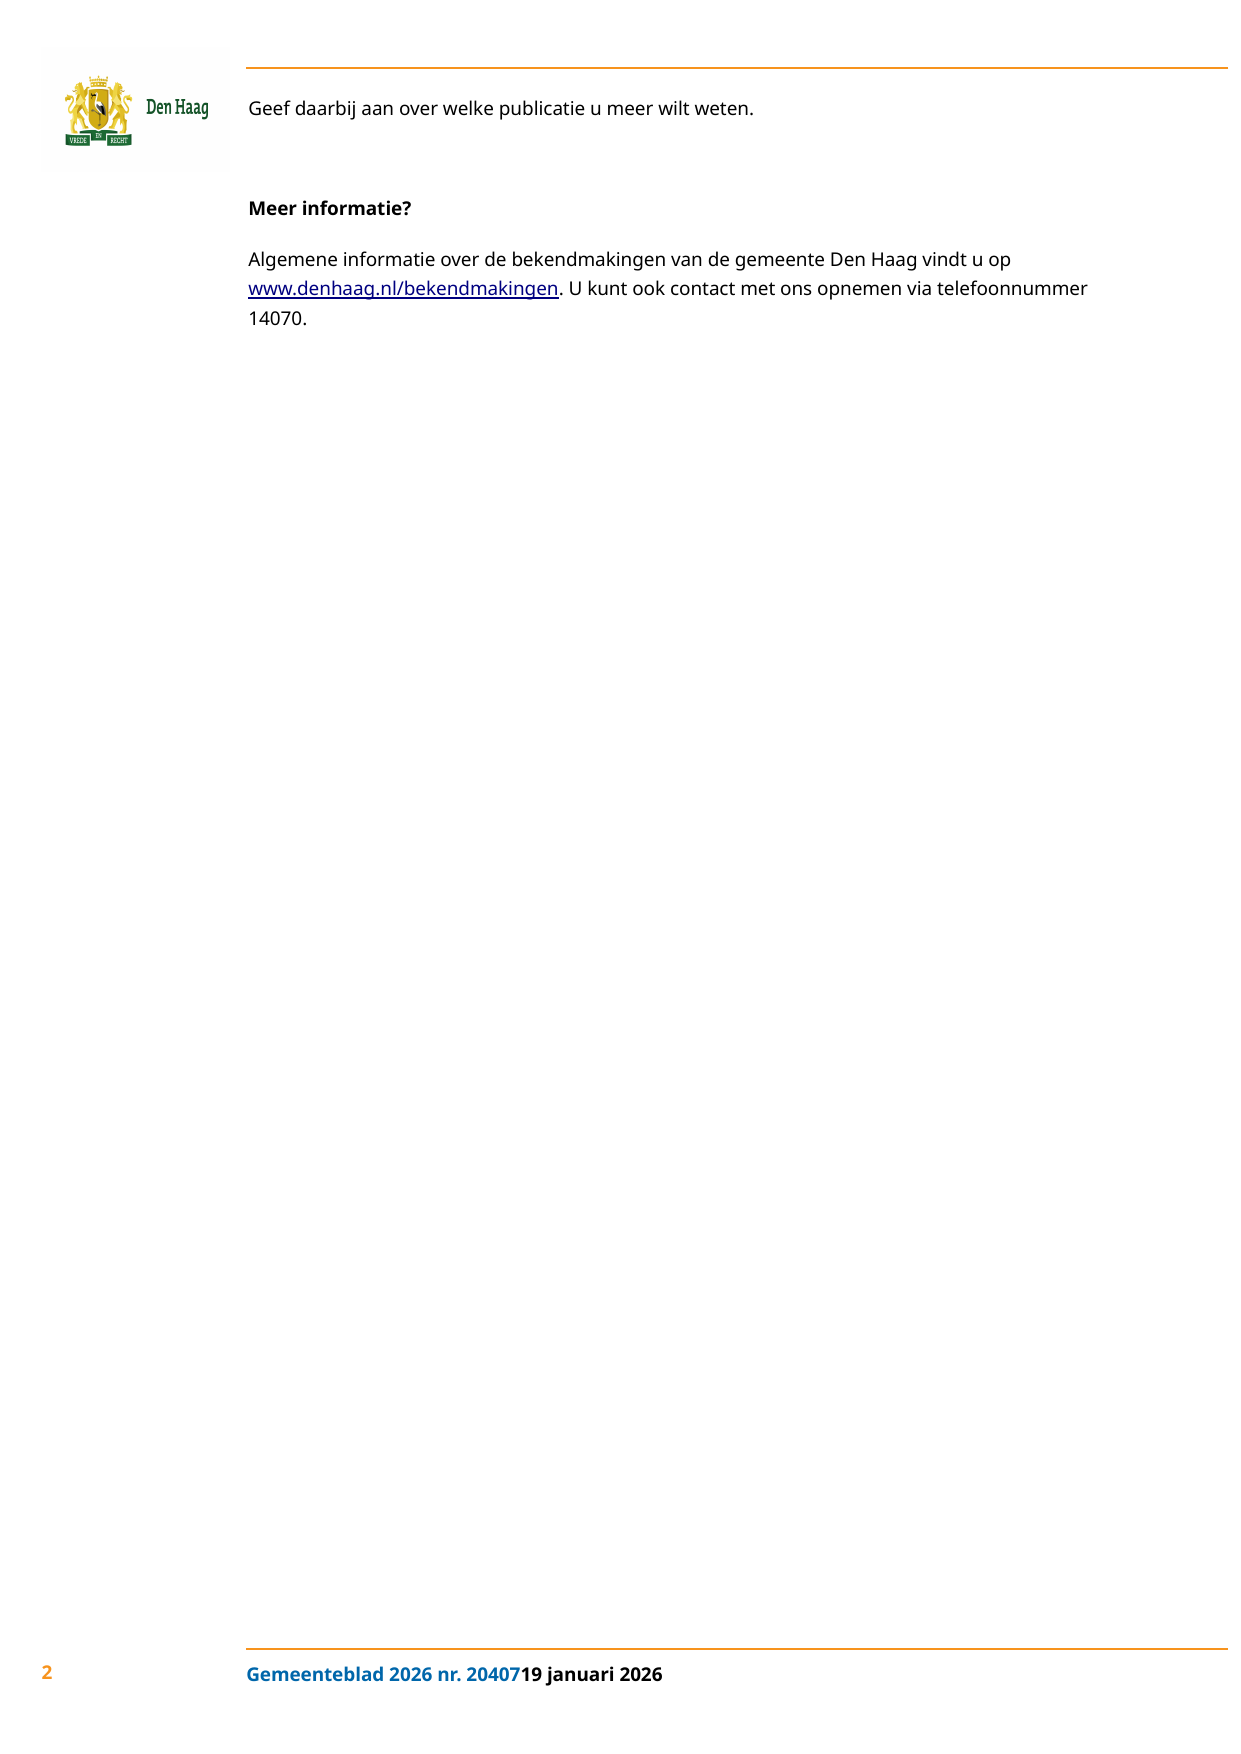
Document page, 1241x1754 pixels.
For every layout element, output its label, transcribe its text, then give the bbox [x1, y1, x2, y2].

picture [41, 47, 231, 172]
text Geef daarbij aan over welke publicatie u meer wilt weten. [248, 95, 1152, 121]
text Meer informatie? [248, 196, 1152, 221]
text Algemene informatie over de bekendmakingen van de gemeente Den Haag vindt u op www.denhaag.nl/bekendmakingen. U kunt ook contact met ons opnemen via telefoonnummer 14070. [248, 246, 1152, 331]
